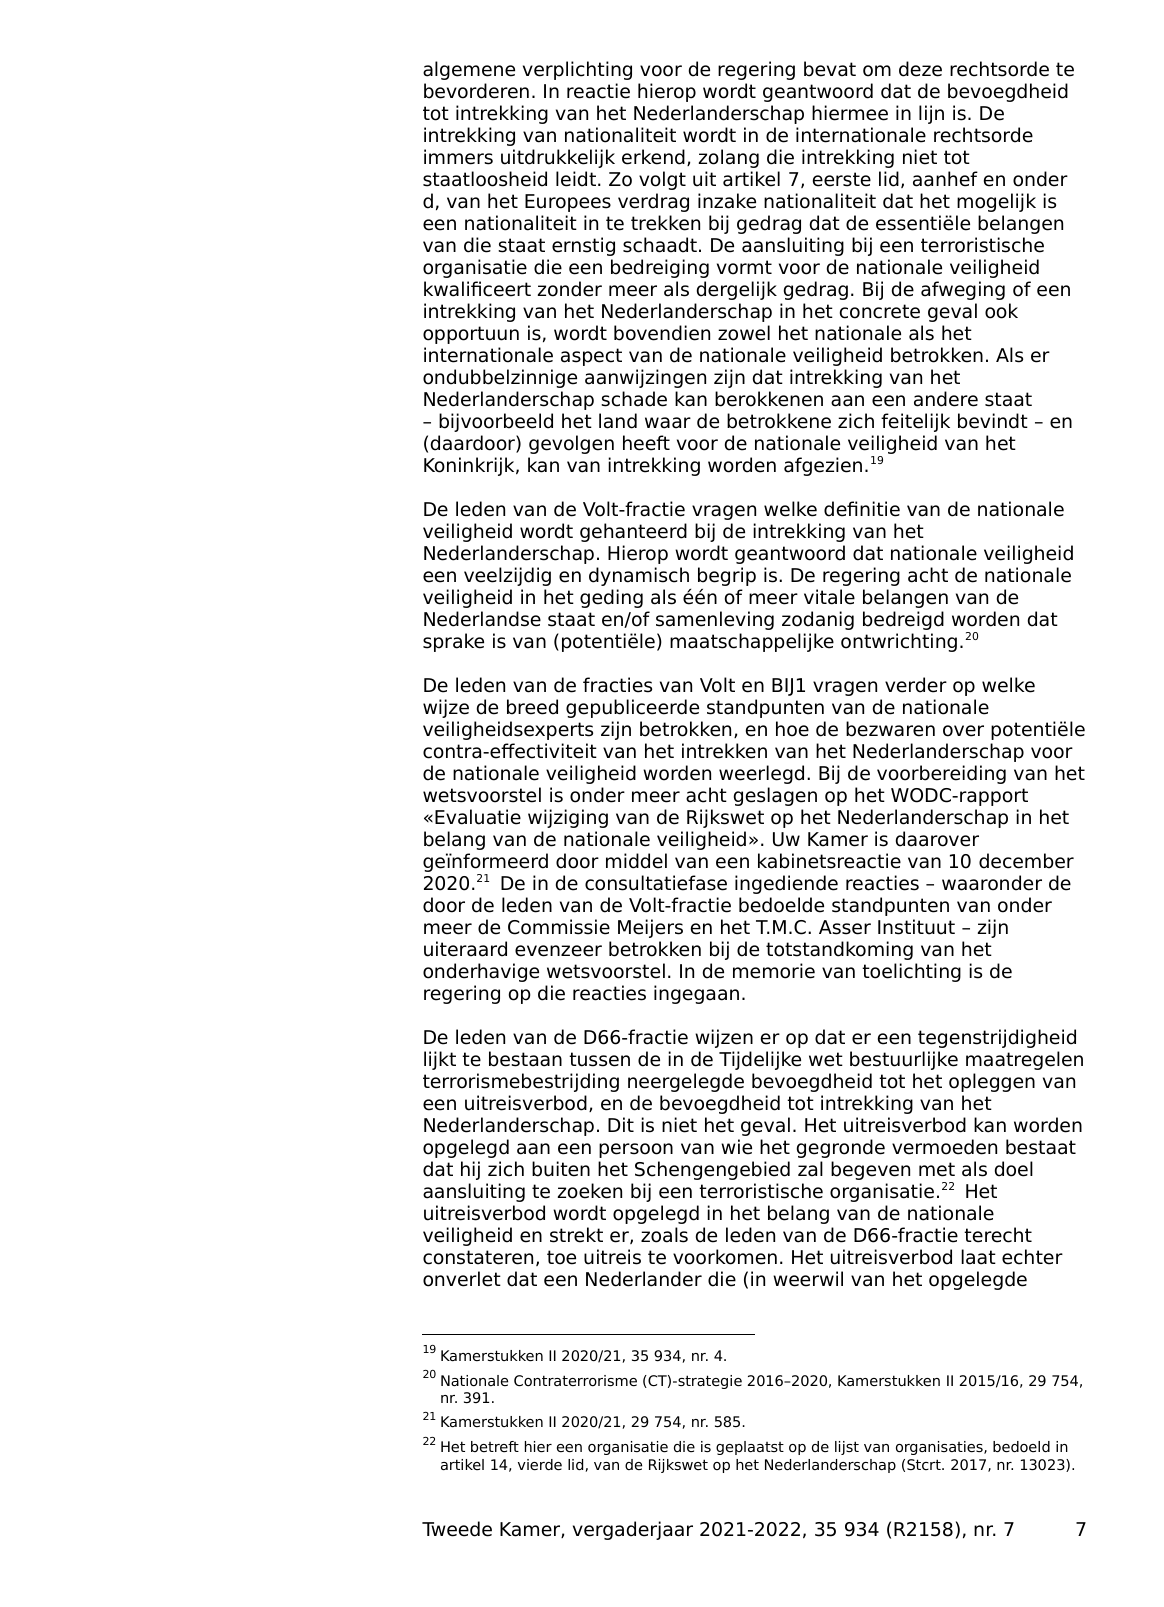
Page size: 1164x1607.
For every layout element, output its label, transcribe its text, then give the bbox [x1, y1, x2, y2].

text algemene verplichting voor de regering bevat om deze rechtsorde te bevorderen. In reactie hierop wordt geantwoord dat de bevoegdheid tot intrekking van het Nederlanderschap hiermee in lijn is. De intrekking van nationaliteit wordt in de internationale rechtsorde immers uitdrukkelijk erkend, zolang die intrekking niet tot staatloosheid leidt. Zo volgt uit artikel 7, eerste lid, aanhef en onder d, van het Europees verdrag inzake nationaliteit dat het mogelijk is een nationaliteit in te trekken bij gedrag dat de essentiële belangen van die staat ernstig schaadt. De aansluiting bij een terroristische organisatie die een bedreiging vormt voor de nationale veiligheid kwalificeert zonder meer als dergelijk gedrag. Bij de afweging of een intrekking van het Nederlanderschap in het concrete geval ook opportuun is, wordt bovendien zowel het nationale als het internationale aspect van de nationale veiligheid betrokken. Als er ondubbelzinnige aanwijzingen zijn dat intrekking van het Nederlanderschap schade kan berokkenen aan een andere staat – bijvoorbeeld het land waar de betrokkene zich feitelijk bevindt – en (daardoor) gevolgen heeft voor de nationale veiligheid van het Koninkrijk, kan van intrekking worden afgezien. [422, 59, 1087, 477]
text Nationale Contraterrorisme (CT)-strategie 2016–2020, Kamerstukken II 2015/16, 29 754, nr. 391. [422, 1368, 1087, 1407]
text De leden van de D66-fractie wijzen er op dat er een tegenstrijdigheid lijkt te bestaan tussen de in de Tijdelijke wet bestuurlijke maatregelen terrorismebestrijding neergelegde bevoegdheid tot het opleggen van een uitreisverbod, en de bevoegdheid tot intrekking van het Nederlanderschap. Dit is niet het geval. Het uitreisverbod kan worden opgelegd aan een persoon van wie het gegronde vermoeden bestaat dat hij zich buiten het Schengengebied zal begeven met als doel aansluiting te zoeken bij een terroristische organisatie. Het uitreisverbod wordt opgelegd in het belang van de nationale veiligheid en strekt er, zoals de leden van de D66-fractie terecht constateren, toe uitreis te voorkomen. Het uitreisverbod laat echter onverlet dat een Nederlander die (in weerwil van het opgelegde [422, 1027, 1087, 1291]
text De leden van de Volt-fractie vragen welke definitie van de nationale veiligheid wordt gehanteerd bij de intrekking van het Nederlanderschap. Hierop wordt geantwoord dat nationale veiligheid een veelzijdig en dynamisch begrip is. De regering acht de nationale veiligheid in het geding als één of meer vitale belangen van de Nederlandse staat en/of samenleving zodanig bedreigd worden dat sprake is van (potentiële) maatschappelijke ontwrichting. [422, 499, 1087, 653]
text De leden van de fracties van Volt en BIJ1 vragen verder op welke wijze de breed gepubliceerde standpunten van de nationale veiligheidsexperts zijn betrokken, en hoe de bezwaren over potentiële contra-effectiviteit van het intrekken van het Nederlanderschap voor de nationale veiligheid worden weerlegd. Bij de voorbereiding van het wetsvoorstel is onder meer acht geslagen op het WODC-rapport «Evaluatie wijziging van de Rijkswet op het Nederlanderschap in het belang van de nationale veiligheid». Uw Kamer is daarover geïnformeerd door middel van een kabinetsreactie van 10 december 2020. De in de consultatiefase ingediende reacties – waaronder de door de leden van de Volt-fractie bedoelde standpunten van onder meer de Commissie Meijers en het T.M.C. Asser Instituut – zijn uiteraard evenzeer betrokken bij de totstandkoming van het onderhavige wetsvoorstel. In de memorie van toelichting is de regering op die reacties ingegaan. [422, 675, 1087, 1004]
text Kamerstukken II 2020/21, 35 934, nr. 4. [422, 1343, 1087, 1366]
text Het betreft hier een organisatie die is geplaatst op de lijst van organisaties, bedoeld in artikel 14, vierde lid, van de Rijkswet op het Nederlanderschap (Stcrt. 2017, nr. 13023). [422, 1435, 1087, 1474]
text Kamerstukken II 2020/21, 29 754, nr. 585. [422, 1410, 1087, 1432]
